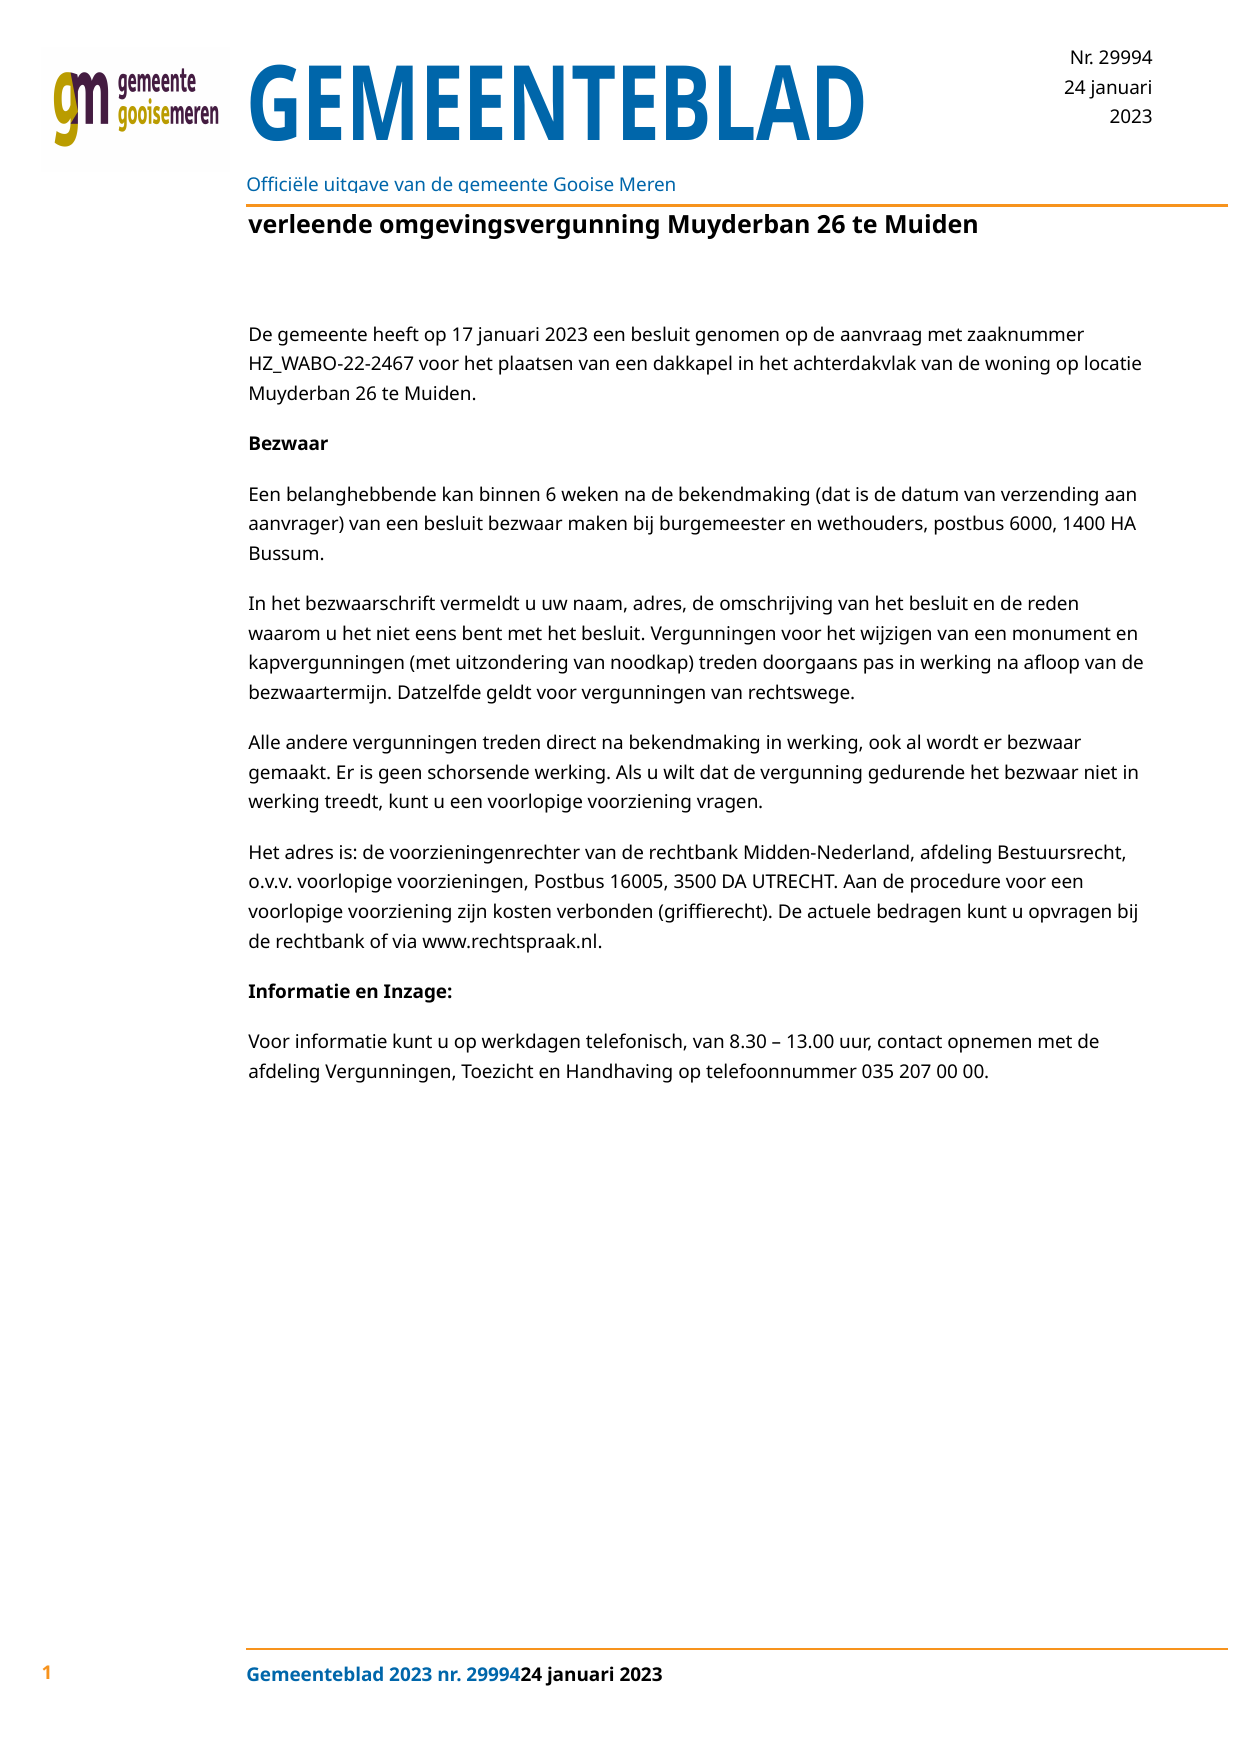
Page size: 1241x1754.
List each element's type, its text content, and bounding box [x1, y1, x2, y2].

text In het bezwaarschrift vermeldt u uw naam, adres, de omschrijving van het besluit en de reden waarom u het niet eens bent met het besluit. Vergunningen voor het wijzigen van een monument en kapvergunningen (met uitzondering van noodkap) treden doorgaans pas in werking na afloop van de bezwaartermijn. Datzelfde geldt voor vergunningen van rechtswege. [248, 590, 1152, 705]
text Bezwaar [248, 430, 1152, 456]
text De gemeente heeft op 17 januari 2023 een besluit genomen op de aanvraag met zaaknummer HZ_WABO-22-2467 voor het plaatsen van een dakkapel in het achterdakvlak van de woning op locatie Muyderban 26 te Muiden. [248, 321, 1152, 406]
text Informatie en Inzage: [248, 978, 1152, 1004]
text Voor informatie kunt u op werkdagen telefonisch, van 8.30 – 13.00 uur, contact opnemen met de afdeling Vergunningen, Toezicht en Handhaving op telefoonnummer 035 207 00 00. [248, 1029, 1152, 1084]
text Alle andere vergunningen treden direct na bekendmaking in werking, ook al wordt er bezwaar gemaakt. Er is geen schorsende werking. Als u wilt dat de vergunning gedurende het bezwaar niet in werking treedt, kunt u een voorlopige voorziening vragen. [248, 729, 1152, 814]
picture [41, 47, 231, 172]
text Een belanghebbende kan binnen 6 weken na de bekendmaking (dat is de datum van verzending aan aanvrager) van een besluit bezwaar maken bij burgemeester en wethouders, postbus 6000, 1400 HA Bussum. [248, 481, 1152, 566]
text verleende omgevingsvergunning Muyderban 26 te Muiden [248, 207, 1152, 241]
text Het adres is: de voorzieningenrechter van de rechtbank Midden-Nederland, afdeling Bestuursrecht, o.v.v. voorlopige voorzieningen, Postbus 16005, 3500 DA UTRECHT. Aan de procedure voor een voorlopige voorziening zijn kosten verbonden (griffierecht). De actuele bedragen kunt u opvragen bij de rechtbank of via www.rechtspraak.nl. [248, 839, 1152, 953]
